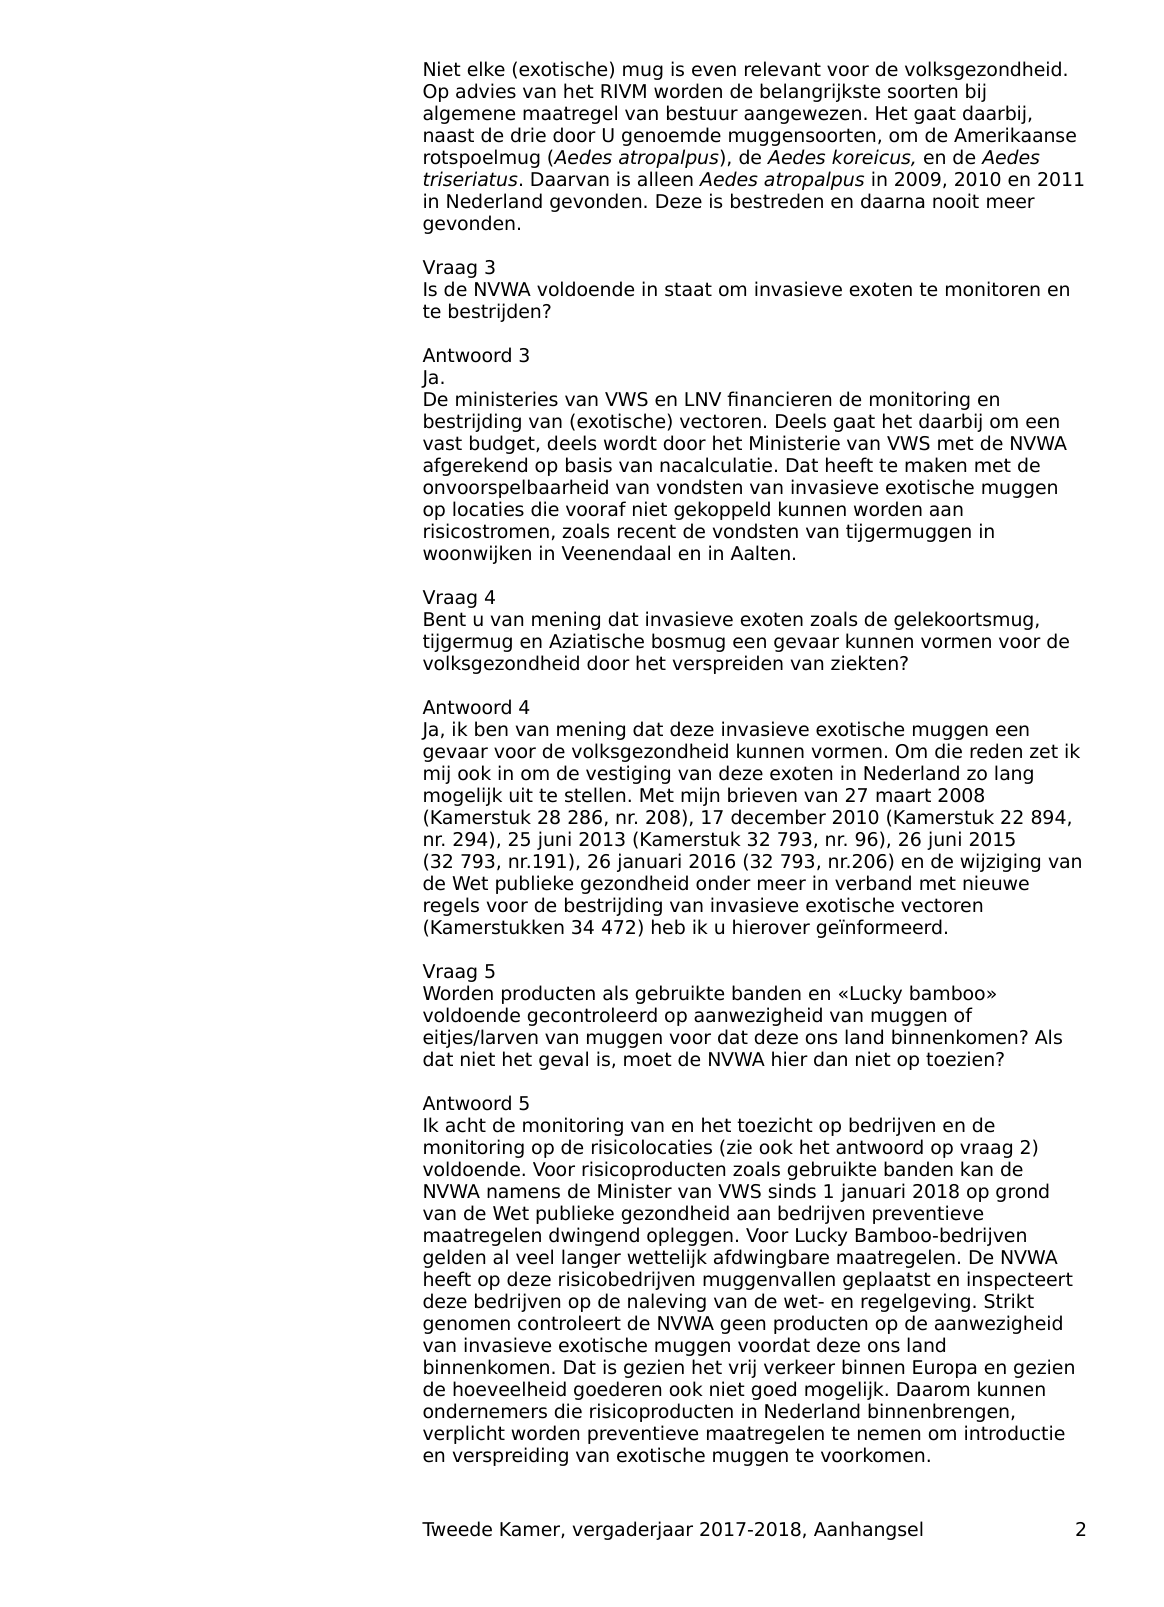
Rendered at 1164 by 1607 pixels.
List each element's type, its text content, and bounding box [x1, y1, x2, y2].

text Antwoord 5 [422, 1093, 1087, 1115]
text Worden producten als gebruikte banden en «Lucky bamboo» voldoende gecontroleerd op aanwezigheid van muggen of eitjes/larven van muggen voor dat deze ons land binnenkomen? Als dat niet het geval is, moet de NVWA hier dan niet op toezien? [422, 983, 1087, 1071]
text Ik acht de monitoring van en het toezicht op bedrijven en de monitoring op de risicolocaties (zie ook het antwoord op vraag 2) voldoende. Voor risicoproducten zoals gebruikte banden kan de NVWA namens de Minister van VWS sinds 1 januari 2018 op grond van de Wet publieke gezondheid aan bedrijven preventieve maatregelen dwingend opleggen. Voor Lucky Bamboo-bedrijven gelden al veel langer wettelijk afdwingbare maatregelen. De NVWA heeft op deze risicobedrijven muggenvallen geplaatst en inspecteert deze bedrijven op de naleving van de wet- en regelgeving. Strikt genomen controleert de NVWA geen producten op de aanwezigheid van invasieve exotische muggen voordat deze ons land binnenkomen. Dat is gezien het vrij verkeer binnen Europa en gezien de hoeveelheid goederen ook niet goed mogelijk. Daarom kunnen ondernemers die risicoproducten in Nederland binnenbrengen, verplicht worden preventieve maatregelen te nemen om introductie en verspreiding van exotische muggen te voorkomen. [422, 1115, 1087, 1467]
text Bent u van mening dat invasieve exoten zoals de gelekoortsmug, tijgermug en Aziatische bosmug een gevaar kunnen vormen voor de volksgezondheid door het verspreiden van ziekten? [422, 609, 1087, 675]
text Antwoord 3 [422, 345, 1087, 367]
text De ministeries van VWS en LNV financieren de monitoring en bestrijding van (exotische) vectoren. Deels gaat het daarbij om een vast budget, deels wordt door het Ministerie van VWS met de NVWA afgerekend op basis van nacalculatie. Dat heeft te maken met de onvoorspelbaarheid van vondsten van invasieve exotische muggen op locaties die vooraf niet gekoppeld kunnen worden aan risicostromen, zoals recent de vondsten van tijgermuggen in woonwijken in Veenendaal en in Aalten. [422, 389, 1087, 565]
text Vraag 5 [422, 961, 1087, 983]
text Is de NVWA voldoende in staat om invasieve exoten te monitoren en te bestrijden? [422, 279, 1087, 323]
text Niet elke (exotische) mug is even relevant voor de volksgezondheid. Op advies van het RIVM worden de belangrijkste soorten bij algemene maatregel van bestuur aangewezen. Het gaat daarbij, naast de drie door U genoemde muggensoorten, om de Amerikaanse rotspoelmug (Aedes atropalpus), de Aedes koreicus, en de Aedes triseriatus. Daarvan is alleen Aedes atropalpus in 2009, 2010 en 2011 in Nederland gevonden. Deze is bestreden en daarna nooit meer gevonden. [422, 59, 1087, 235]
text Vraag 4 [422, 587, 1087, 609]
text Antwoord 4 [422, 697, 1087, 719]
text Vraag 3 [422, 257, 1087, 279]
text Ja. [422, 367, 1087, 389]
text Ja, ik ben van mening dat deze invasieve exotische muggen een gevaar voor de volksgezondheid kunnen vormen. Om die reden zet ik mij ook in om de vestiging van deze exoten in Nederland zo lang mogelijk uit te stellen. Met mijn brieven van 27 maart 2008 (Kamerstuk 28 286, nr. 208), 17 december 2010 (Kamerstuk 22 894, nr. 294), 25 juni 2013 (Kamerstuk 32 793, nr. 96), 26 juni 2015 (32 793, nr.191), 26 januari 2016 (32 793, nr.206) en de wijziging van de Wet publieke gezondheid onder meer in verband met nieuwe regels voor de bestrijding van invasieve exotische vectoren (Kamerstukken 34 472) heb ik u hierover geïnformeerd. [422, 719, 1087, 939]
